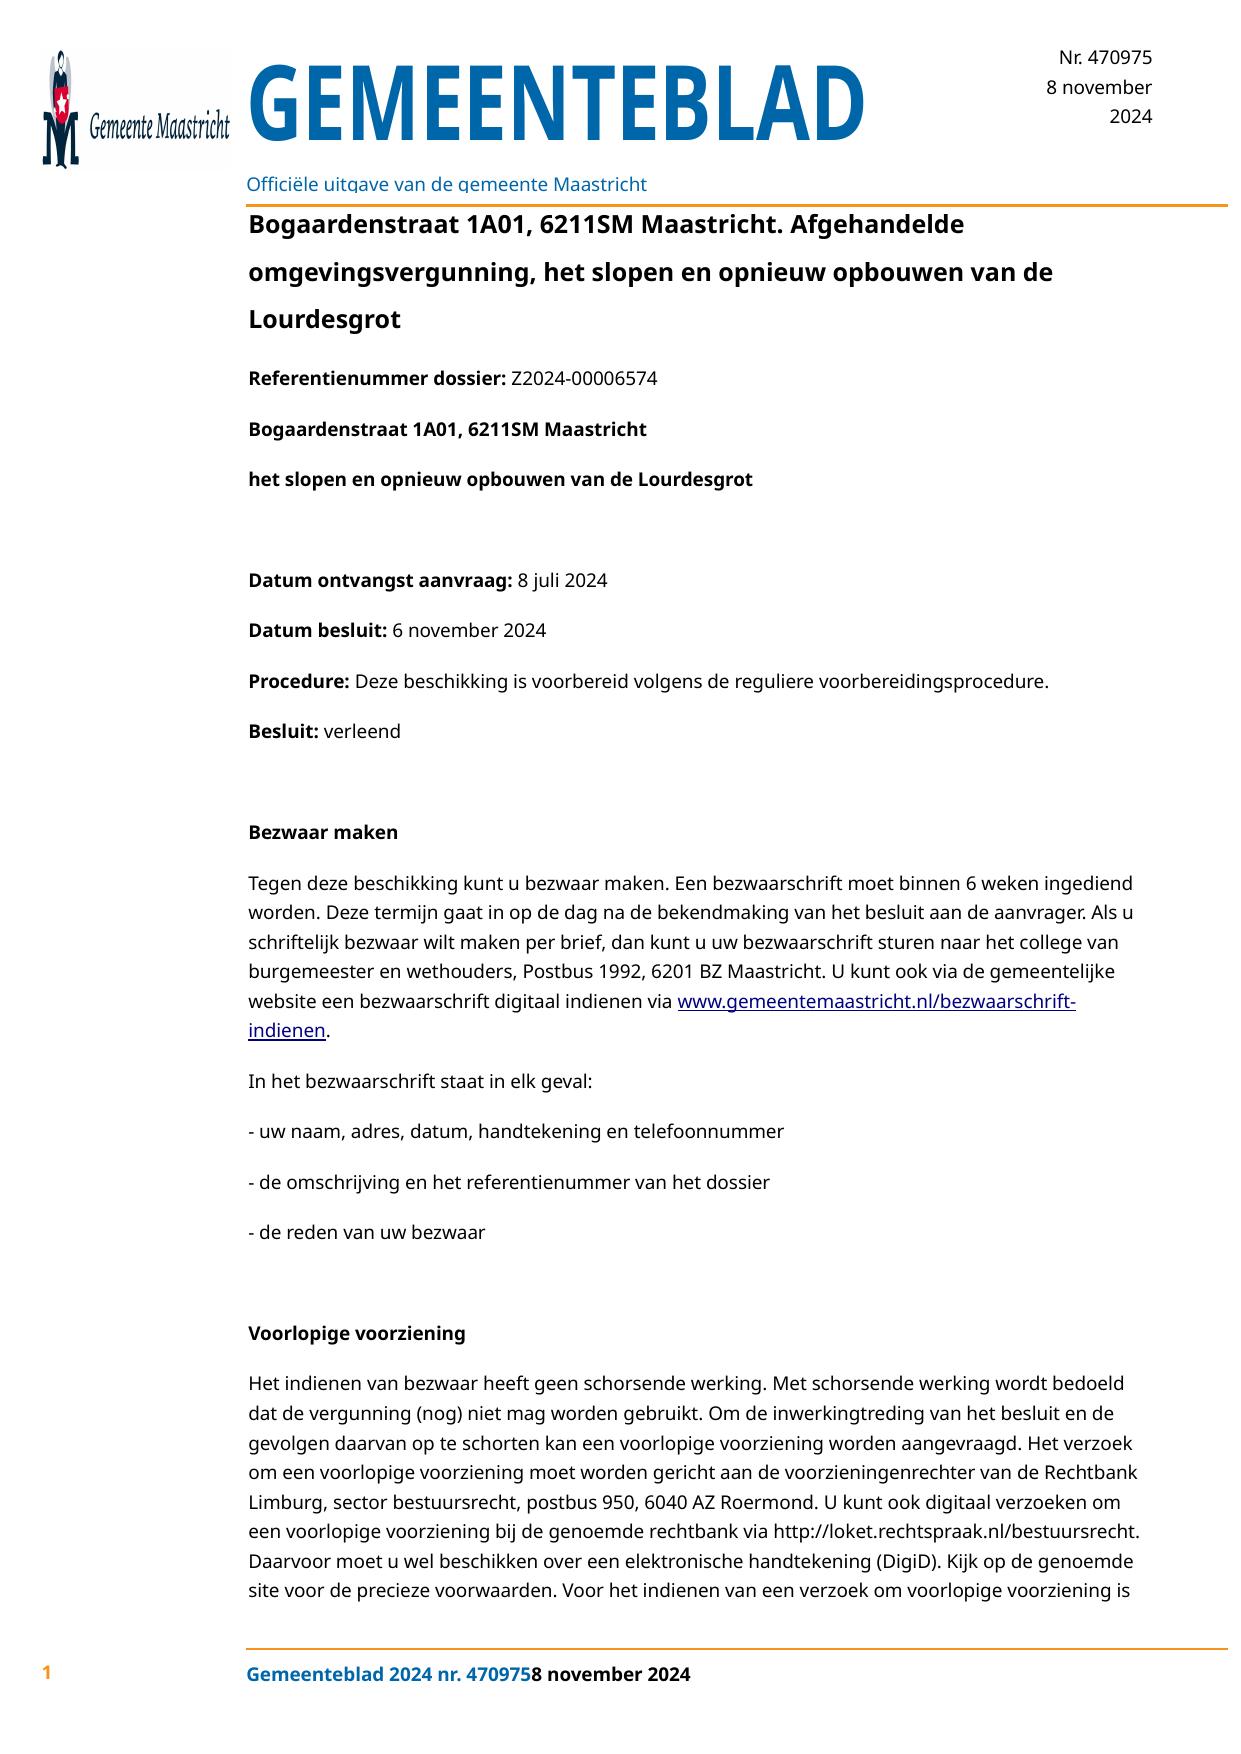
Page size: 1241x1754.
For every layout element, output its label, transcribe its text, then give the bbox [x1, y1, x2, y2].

text Voorlopige voorziening [248, 1320, 1152, 1346]
picture [41, 47, 231, 172]
text Referentienummer dossier: Z2024-00006574 [248, 366, 1152, 391]
text Procedure: Deze beschikking is voorbereid volgens de reguliere voorbereidingsprocedure. [248, 668, 1152, 694]
text het slopen en opnieuw opbouwen van de Lourdesgrot [248, 466, 1152, 492]
text - uw naam, adres, datum, handtekening en telefoonnummer [248, 1118, 1152, 1144]
text Bogaardenstraat 1A01, 6211SM Maastricht. Afgehandelde omgevingsvergunning, het slopen en opnieuw opbouwen van de Lourdesgrot [248, 207, 1152, 336]
text Datum besluit: 6 november 2024 [248, 618, 1152, 643]
text In het bezwaarschrift staat in elk geval: [248, 1068, 1152, 1094]
text - de omschrijving en het referentienummer van het dossier [248, 1169, 1152, 1194]
text Tegen deze beschikking kunt u bezwaar maken. Een bezwaarschrift moet binnen 6 weken ingediend worden. Deze termijn gaat in op de dag na de bekendmaking van het besluit aan de aanvrager. Als u schriftelijk bezwaar wilt maken per brief, dan kunt u uw bezwaarschrift sturen naar het college van burgemeester en wethouders, Postbus 1992, 6201 BZ Maastricht. U kunt ook via de gemeentelijke website een bezwaarschrift digitaal indienen via www.gemeentemaastricht.nl/bezwaarschrift-indienen. [248, 870, 1152, 1043]
text Datum ontvangst aanvraag: 8 juli 2024 [248, 567, 1152, 593]
text Bogaardenstraat 1A01, 6211SM Maastricht [248, 416, 1152, 442]
text Bezwaar maken [248, 819, 1152, 845]
text Het indienen van bezwaar heeft geen schorsende werking. Met schorsende werking wordt bedoeld dat de vergunning (nog) niet mag worden gebruikt. Om de inwerkingtreding van het besluit en de gevolgen daarvan op te schorten kan een voorlopige voorziening worden aangevraagd. Het verzoek om een voorlopige voorziening moet worden gericht aan de voorzieningenrechter van de Rechtbank Limburg, sector bestuursrecht, postbus 950, 6040 AZ Roermond. U kunt ook digitaal verzoeken om een voorlopige voorziening bij de genoemde rechtbank via http://loket.rechtspraak.nl/bestuursrecht. Daarvoor moet u wel beschikken over een elektronische handtekening (DigiD). Kijk op de genoemde site voor de precieze voorwaarden. Voor het indienen van een verzoek om voorlopige voorziening is [248, 1371, 1152, 1603]
text Besluit: verleend [248, 718, 1152, 744]
text - de reden van uw bezwaar [248, 1219, 1152, 1245]
